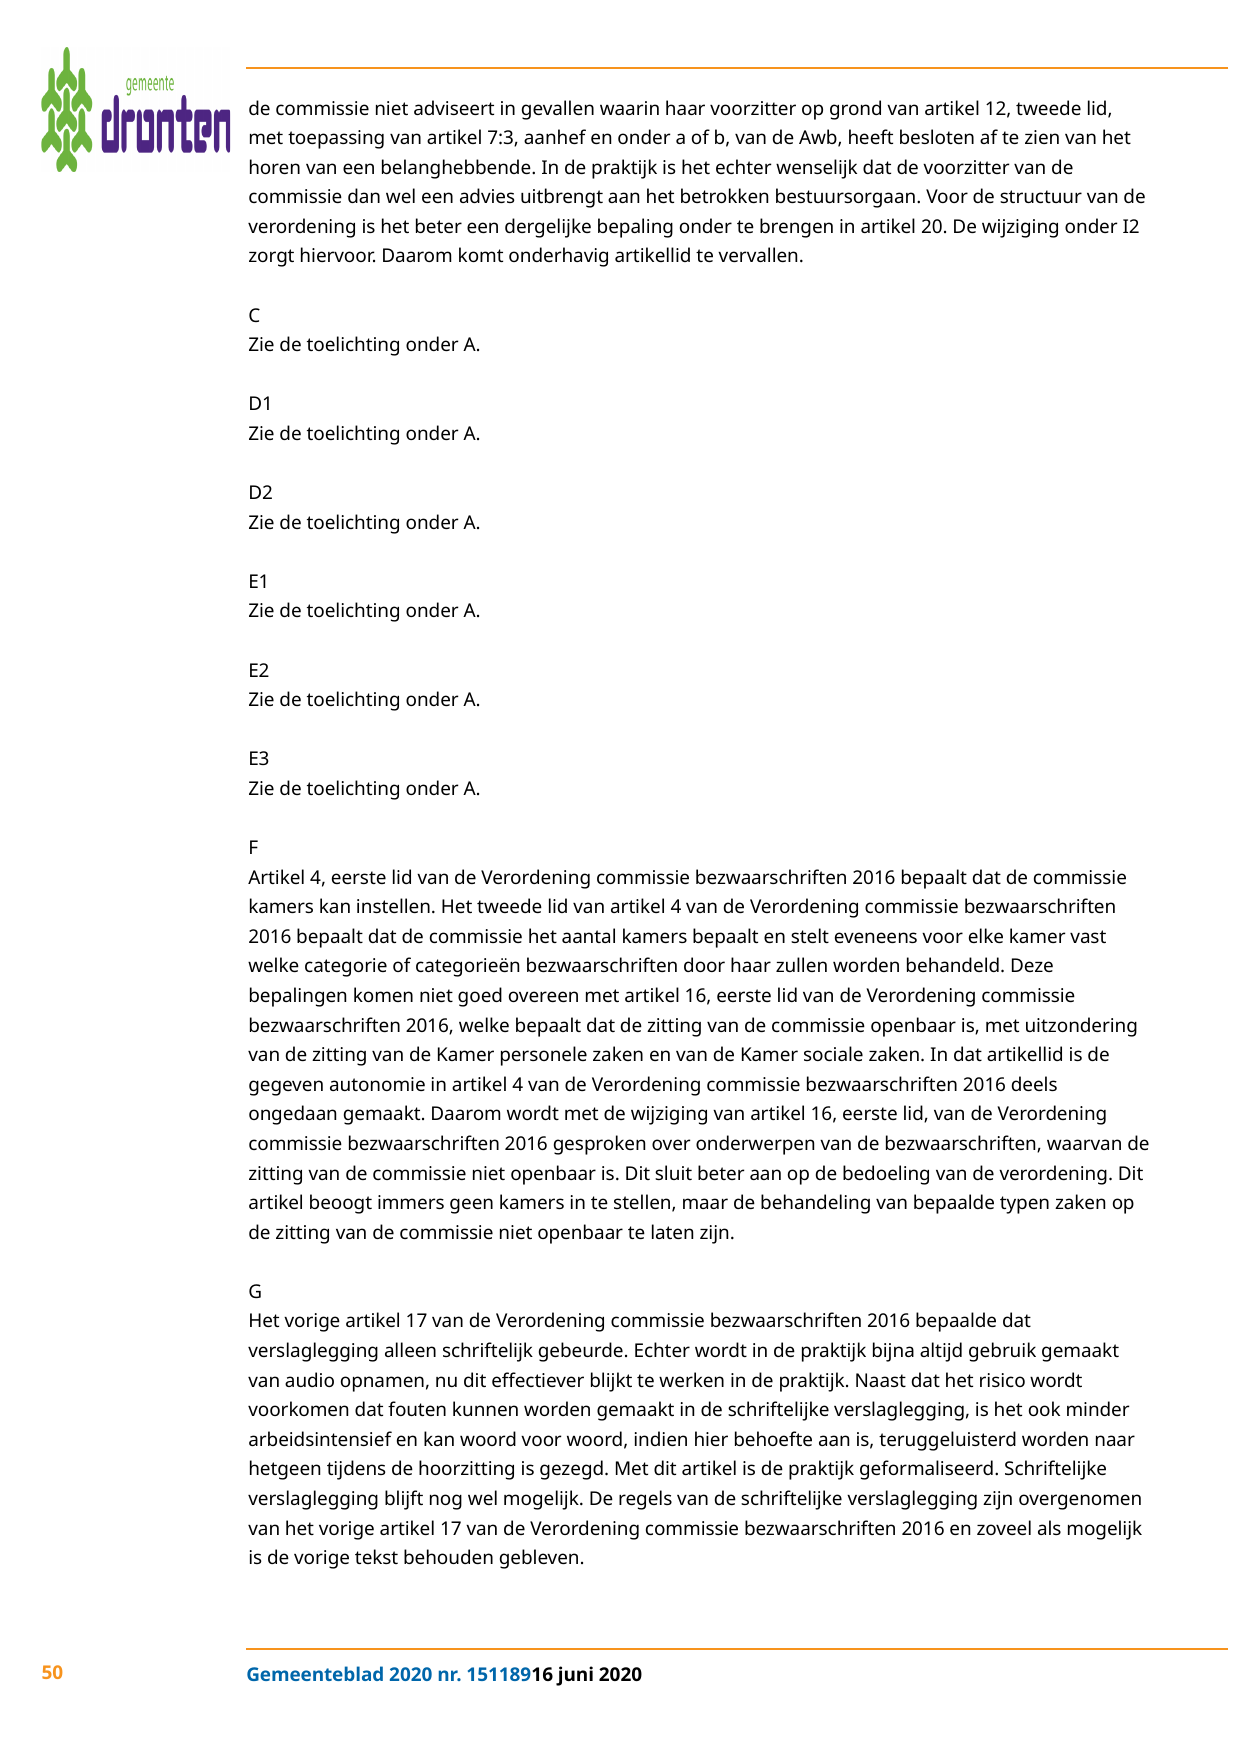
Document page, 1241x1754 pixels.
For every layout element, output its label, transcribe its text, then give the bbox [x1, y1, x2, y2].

text E3 [248, 746, 1152, 771]
text Zie de toelichting onder A. [248, 775, 1152, 801]
text Zie de toelichting onder A. [248, 331, 1152, 357]
text Artikel 4, eerste lid van de Verordening commissie bezwaarschriften 2016 bepaalt dat de commissie kamers kan instellen. Het tweede lid van artikel 4 van de Verordening commissie bezwaarschriften 2016 bepaalt dat de commissie het aantal kamers bepaalt en stelt eveneens voor elke kamer vast welke categorie of categorieën bezwaarschriften door haar zullen worden behandeld. Deze bepalingen komen niet goed overeen met artikel 16, eerste lid van de Verordening commissie bezwaarschriften 2016, welke bepaalt dat de zitting van de commissie openbaar is, met uitzondering van de zitting van de Kamer personele zaken en van de Kamer sociale zaken. In dat artikellid is de gegeven autonomie in artikel 4 van de Verordening commissie bezwaarschriften 2016 deels ongedaan gemaakt. Daarom wordt met de wijziging van artikel 16, eerste lid, van de Verordening commissie bezwaarschriften 2016 gesproken over onderwerpen van de bezwaarschriften, waarvan de zitting van de commissie niet openbaar is. Dit sluit beter aan op de bedoeling van de verordening. Dit artikel beoogt immers geen kamers in te stellen, maar de behandeling van bepaalde typen zaken op de zitting van de commissie niet openbaar te laten zijn. [248, 864, 1152, 1245]
text E2 [248, 657, 1152, 683]
text Zie de toelichting onder A. [248, 686, 1152, 712]
text F [248, 834, 1152, 860]
text Zie de toelichting onder A. [248, 420, 1152, 446]
text Zie de toelichting onder A. [248, 509, 1152, 535]
picture [41, 47, 231, 172]
text C [248, 302, 1152, 328]
text G [248, 1278, 1152, 1304]
text D1 [248, 391, 1152, 416]
text Zie de toelichting onder A. [248, 598, 1152, 623]
text E1 [248, 568, 1152, 594]
text Het vorige artikel 17 van de Verordening commissie bezwaarschriften 2016 bepaalde dat verslaglegging alleen schriftelijk gebeurde. Echter wordt in de praktijk bijna altijd gebruik gemaakt van audio opnamen, nu dit effectiever blijkt te werken in de praktijk. Naast dat het risico wordt voorkomen dat fouten kunnen worden gemaakt in de schriftelijke verslaglegging, is het ook minder arbeidsintensief en kan woord voor woord, indien hier behoefte aan is, teruggeluisterd worden naar hetgeen tijdens de hoorzitting is gezegd. Met dit artikel is de praktijk geformaliseerd. Schriftelijke verslaglegging blijft nog wel mogelijk. De regels van de schriftelijke verslaglegging zijn overgenomen van het vorige artikel 17 van de Verordening commissie bezwaarschriften 2016 en zoveel als mogelijk is de vorige tekst behouden gebleven. [248, 1308, 1152, 1570]
text de commissie niet adviseert in gevallen waarin haar voorzitter op grond van artikel 12, tweede lid, met toepassing van artikel 7:3, aanhef en onder a of b, van de Awb, heeft besloten af te zien van het horen van een belanghebbende. In de praktijk is het echter wenselijk dat de voorzitter van de commissie dan wel een advies uitbrengt aan het betrokken bestuursorgaan. Voor de structuur van de verordening is het beter een dergelijke bepaling onder te brengen in artikel 20. De wijziging onder I2 zorgt hiervoor. Daarom komt onderhavig artikellid te vervallen. [248, 95, 1152, 268]
text D2 [248, 479, 1152, 505]
